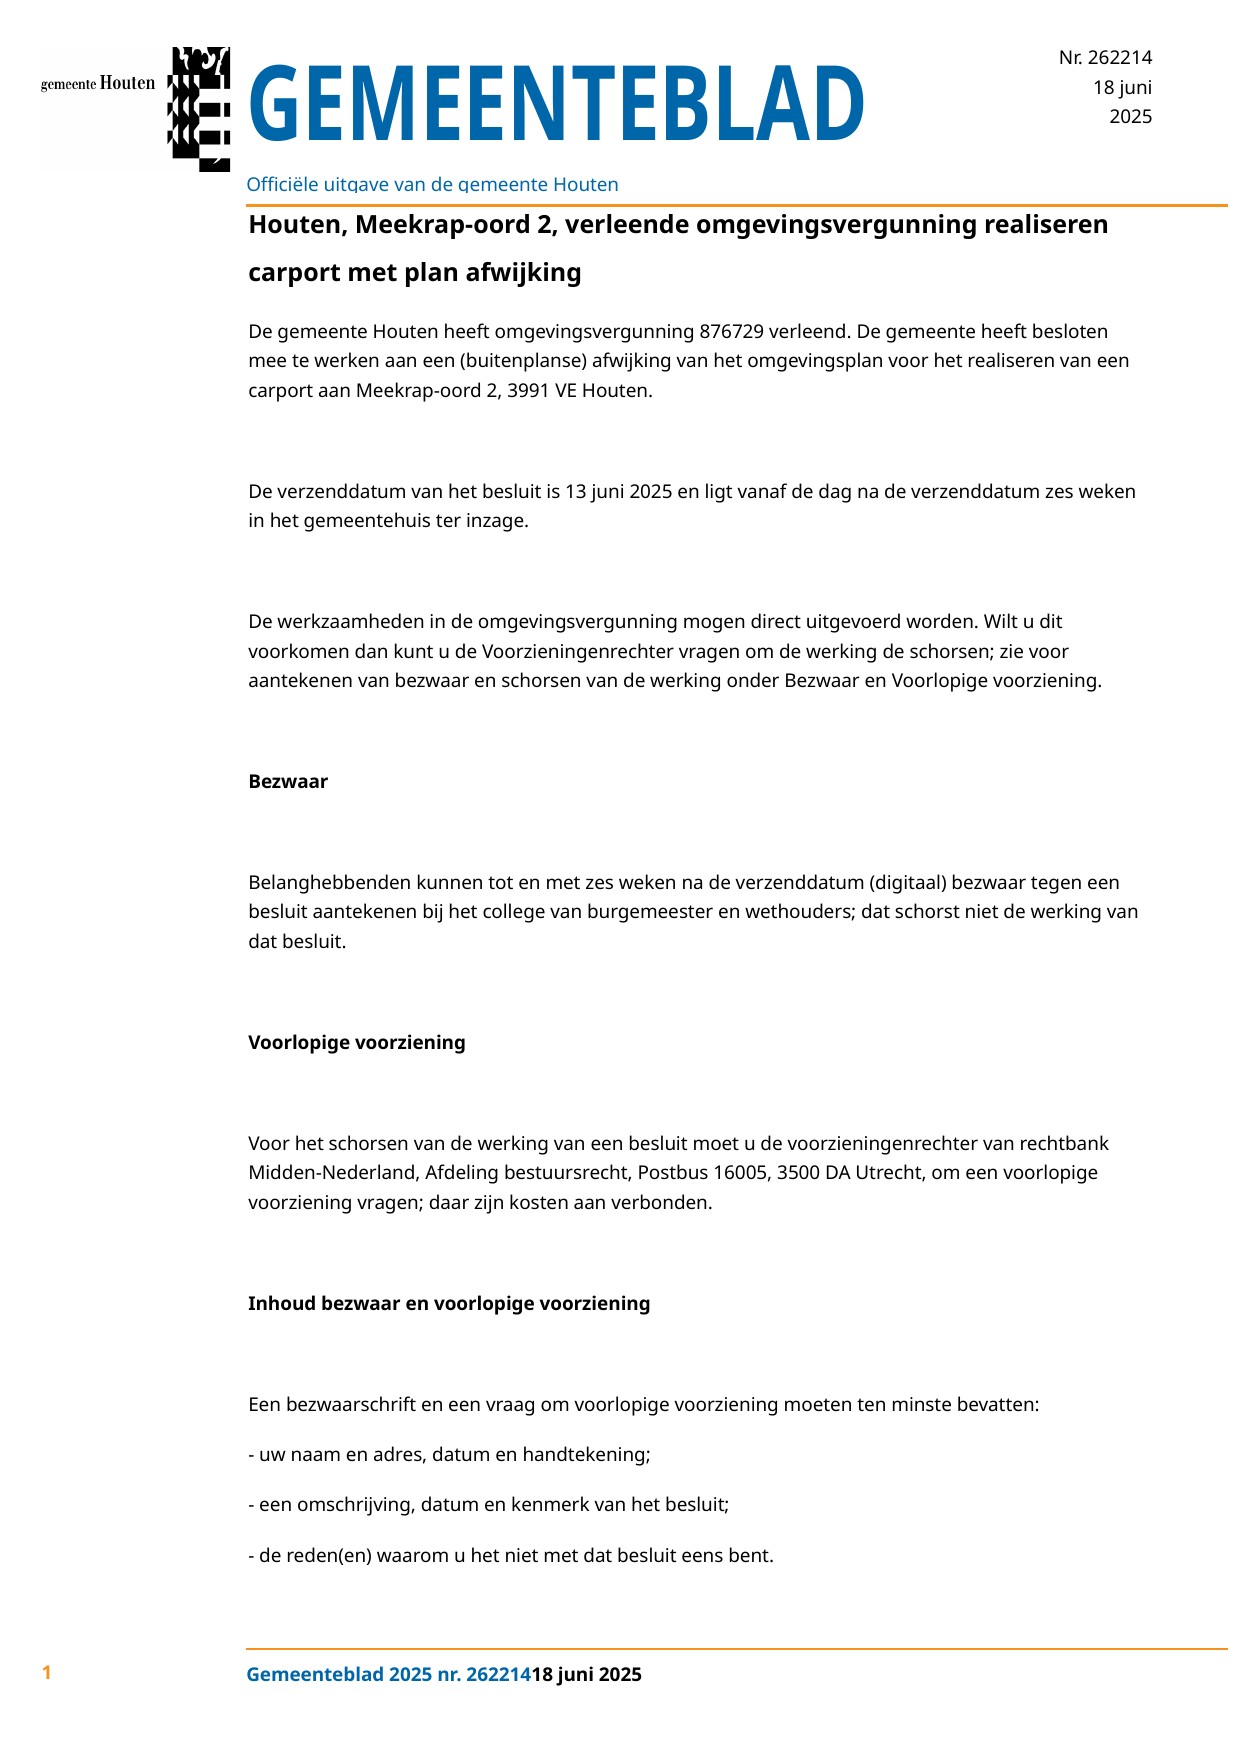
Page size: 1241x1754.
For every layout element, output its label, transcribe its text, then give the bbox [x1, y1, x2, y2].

text - de reden(en) waarom u het niet met dat besluit eens bent. [248, 1542, 1152, 1568]
text De werkzaamheden in de omgevingsvergunning mogen direct uitgevoerd worden. Wilt u dit voorkomen dan kunt u de Voorzieningenrechter vragen om de werking de schorsen; zie voor aantekenen van bezwaar en schorsen van de werking onder Bezwaar en Voorlopige voorziening. [248, 608, 1152, 693]
text Inhoud bezwaar en voorlopige voorziening [248, 1290, 1152, 1316]
text Houten, Meekrap-oord 2, verleende omgevingsvergunning realiseren carport met plan afwijking [248, 207, 1152, 288]
text Voor het schorsen van de werking van een besluit moet u de voorzieningenrechter van rechtbank Midden-Nederland, Afdeling bestuursrecht, Postbus 16005, 3500 DA Utrecht, om een voorlopige voorziening vragen; daar zijn kosten aan verbonden. [248, 1130, 1152, 1215]
text De gemeente Houten heeft omgevingsvergunning 876729 verleend. De gemeente heeft besloten mee te werken aan een (buitenplanse) afwijking van het omgevingsplan voor het realiseren van een carport aan Meekrap-oord 2, 3991 VE Houten. [248, 318, 1152, 403]
picture [41, 47, 231, 172]
text Een bezwaarschrift en een vraag om voorlopige voorziening moeten ten minste bevatten: [248, 1391, 1152, 1417]
text - uw naam en adres, datum en handtekening; [248, 1441, 1152, 1467]
text Belanghebbenden kunnen tot en met zes weken na de verzenddatum (digitaal) bezwaar tegen een besluit aantekenen bij het college van burgemeester en wethouders; dat schorst niet de werking van dat besluit. [248, 869, 1152, 954]
text - een omschrijving, datum en kenmerk van het besluit; [248, 1492, 1152, 1517]
text Voorlopige voorziening [248, 1029, 1152, 1055]
text De verzenddatum van het besluit is 13 juni 2025 en ligt vanaf de dag na de verzenddatum zes weken in het gemeentehuis ter inzage. [248, 478, 1152, 533]
text Bezwaar [248, 768, 1152, 794]
